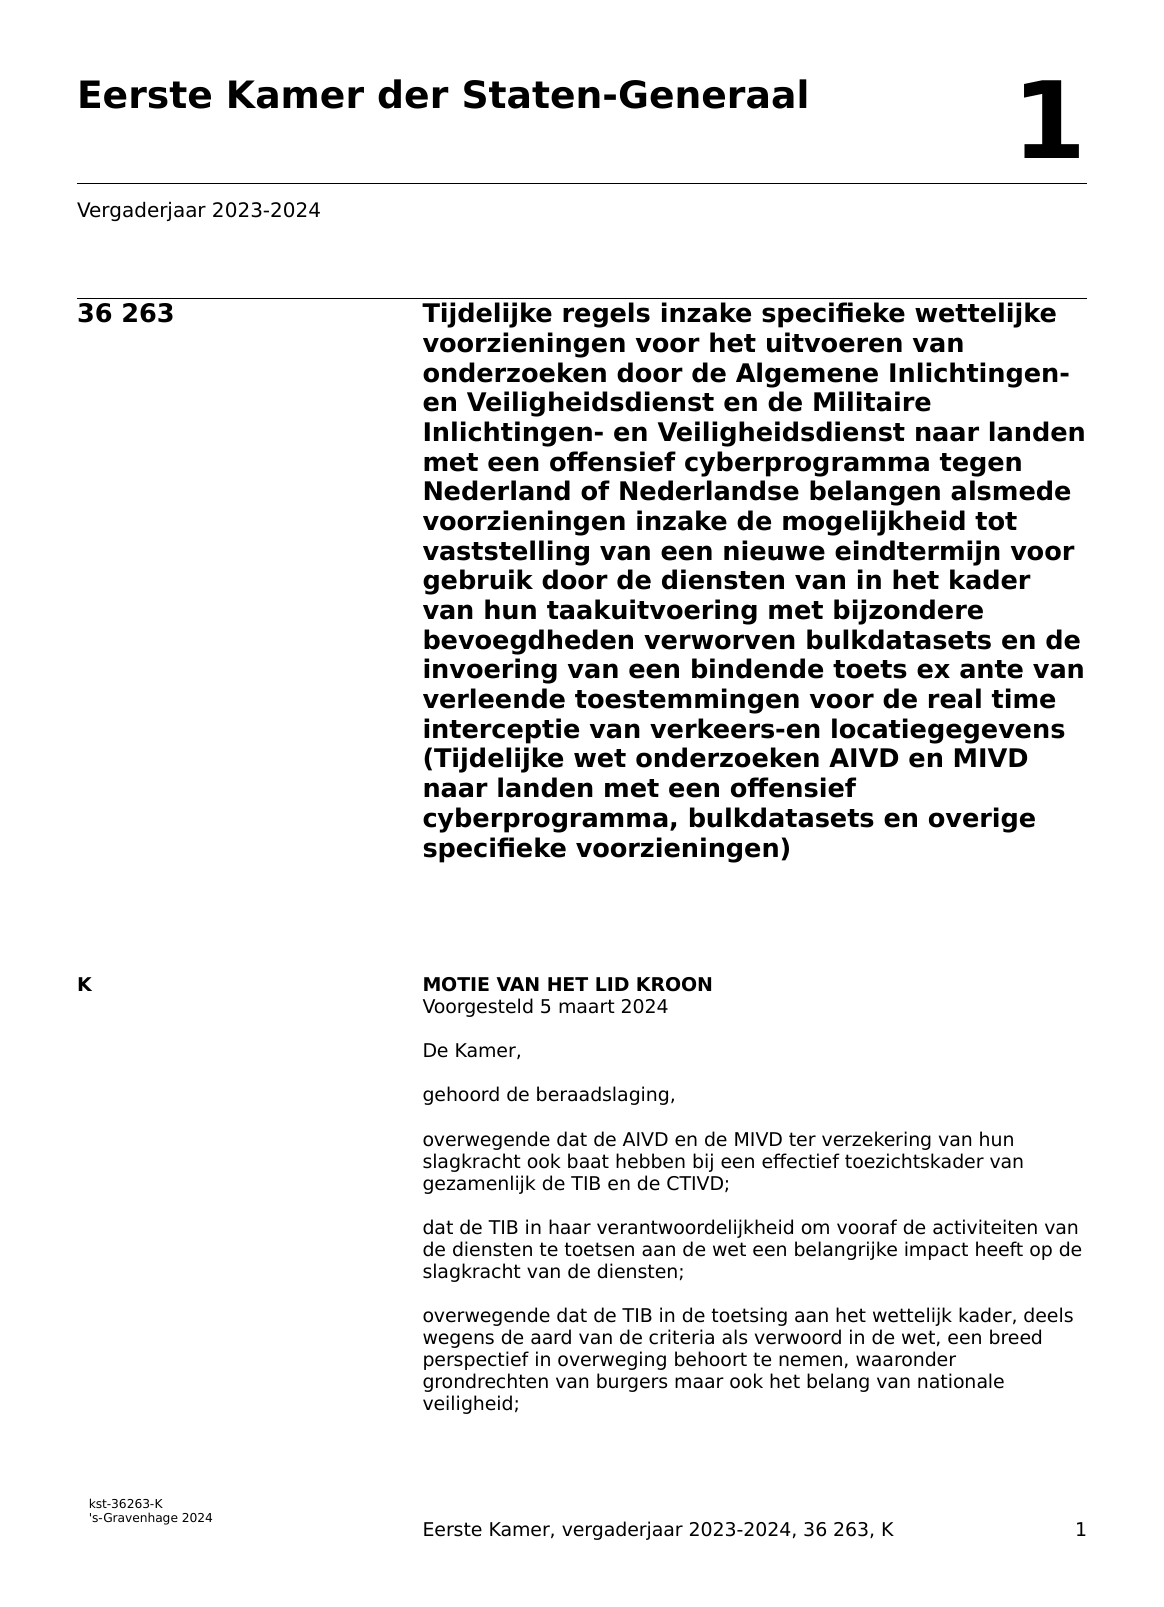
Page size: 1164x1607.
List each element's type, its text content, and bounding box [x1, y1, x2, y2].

text overwegende dat de TIB in de toetsing aan het wettelijk kader, deels wegens de aard van de criteria als verwoord in de wet, een breed perspectief in overweging behoort te nemen, waaronder grondrechten van burgers maar ook het belang van nationale veiligheid; [422, 1305, 1087, 1415]
text overwegende dat de AIVD en de MIVD ter verzekering van hun slagkracht ook baat hebben bij een effectief toezichtskader van gezamenlijk de TIB en de CTIVD; [422, 1128, 1087, 1194]
table_header 1 [886, 59, 1087, 183]
table_header Eerste Kamer der Staten-Generaal [77, 59, 886, 183]
text De Kamer, [422, 1040, 1087, 1062]
table_cell Vergaderjaar 2023-2024 [77, 184, 1087, 298]
text Voorgesteld 5 maart 2024 [422, 996, 1087, 1018]
text kst-36263-K [88, 1497, 323, 1511]
subtitle K MOTIE VAN HET LID KROON [77, 974, 1087, 996]
text gehoord de beraadslaging, [422, 1084, 1087, 1106]
text 's-Gravenhage 2024 [88, 1511, 323, 1525]
subtitle 36 263 Tijdelijke regels inzake specifieke wettelijke voorzieningen voor het uitvoeren van onderzoeken door de Algemene Inlichtingen- en Veiligheidsdienst en de Militaire Inlichtingen- en Veiligheidsdienst naar landen met een offensief cyberprogramma tegen Nederland of Nederlandse belangen alsmede voorzieningen inzake de mogelijkheid tot vaststelling van een nieuwe eindtermijn voor gebruik door de diensten van in het kader van hun taakuitvoering met bijzondere bevoegdheden verworven bulkdatasets en de invoering van een bindende toets ex ante van verleende toestemmingen voor de real time interceptie van verkeers-en locatiegegevens (Tijdelijke wet onderzoeken AIVD en MIVD naar landen met een offensief cyberprogramma, bulkdatasets en overige specifieke voorzieningen) [77, 299, 1087, 863]
text dat de TIB in haar verantwoordelijkheid om vooraf de activiteiten van de diensten te toetsen aan de wet een belangrijke impact heeft op de slagkracht van de diensten; [422, 1217, 1087, 1283]
